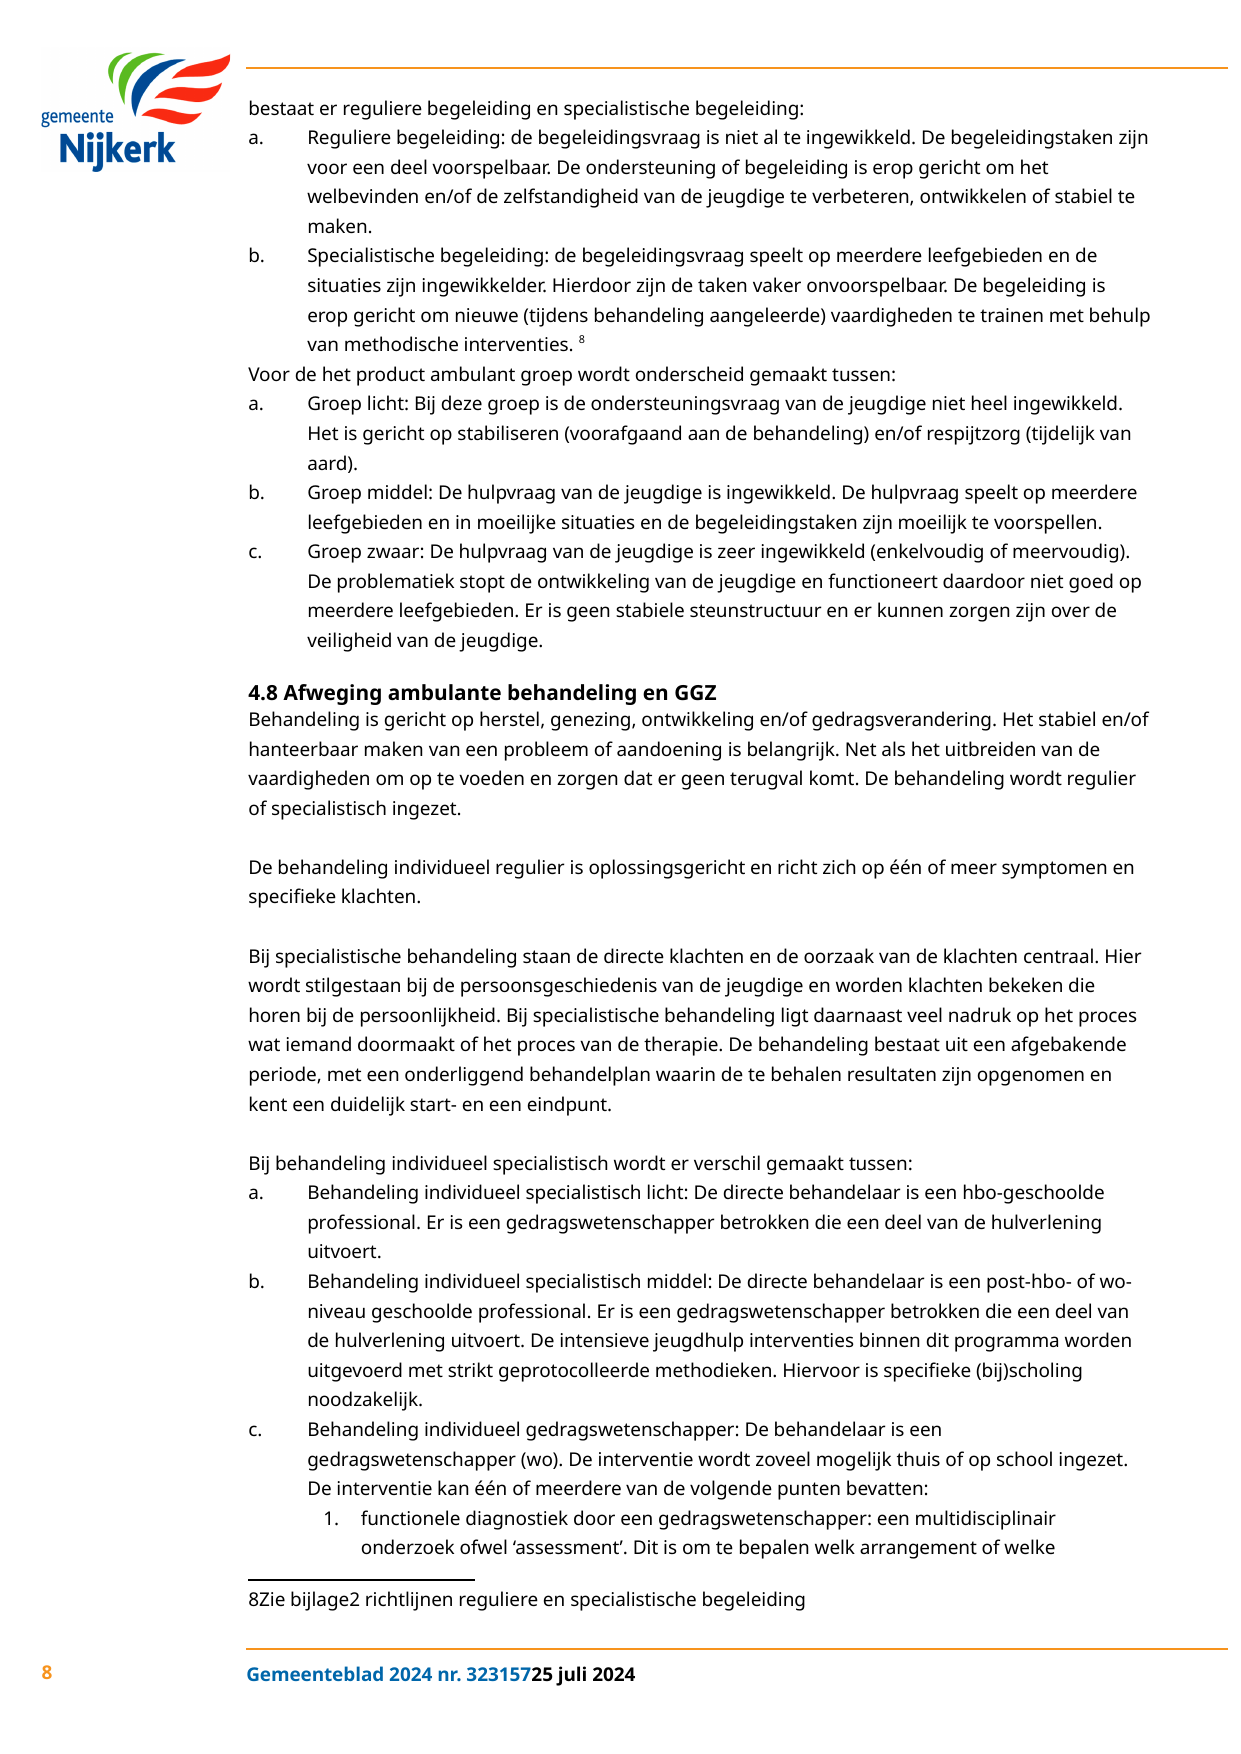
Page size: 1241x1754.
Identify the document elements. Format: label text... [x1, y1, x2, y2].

list Zie bijlage2 richtlijnen reguliere en specialistische begeleiding [248, 1586, 1152, 1612]
list Behandeling individueel specialistisch middel: De directe behandelaar is een post-hbo- of wo-niveau geschoolde professional. Er is een gedragswetenschapper betrokken die een deel van de hulverlening uitvoert. De intensieve jeugdhulp interventies binnen dit programma worden uitgevoerd met strikt geprotocolleerde methodieken. Hiervoor is specifieke (bij)scholing noodzakelijk. [248, 1268, 1152, 1412]
text Behandeling is gericht op herstel, genezing, ontwikkeling en/of gedragsverandering. Het stabiel en/of hanteerbaar maken van een probleem of aandoening is belangrijk. Net als het uitbreiden van de vaardigheden om op te voeden en zorgen dat er geen terugval komt. De behandeling wordt regulier of specialistisch ingezet. [248, 706, 1152, 821]
text 4.8 Afweging ambulante behandeling en GGZ [248, 678, 1152, 706]
list Behandeling individueel gedragswetenschapper: De behandelaar is een gedragswetenschapper (wo). De interventie wordt zoveel mogelijk thuis of op school ingezet. De interventie kan één of meerdere van de volgende punten bevatten: [248, 1416, 1152, 1501]
list Groep licht: Bij deze groep is de ondersteuningsvraag van de jeugdige niet heel ingewikkeld. Het is gericht op stabiliseren (voorafgaand aan de behandeling) en/of respijtzorg (tijdelijk van aard). [248, 391, 1152, 476]
list Reguliere begeleiding: de begeleidingsvraag is niet al te ingewikkeld. De begeleidingstaken zijn voor een deel voorspelbaar. De ondersteuning of begeleiding is erop gericht om het welbevinden en/of de zelfstandigheid van de jeugdige te verbeteren, ontwikkelen of stabiel te maken. [248, 124, 1152, 239]
list Behandeling individueel specialistisch licht: De directe behandelaar is een hbo-geschoolde professional. Er is een gedragswetenschapper betrokken die een deel van de hulverlening uitvoert. [248, 1179, 1152, 1264]
list Groep middel: De hulpvraag van de jeugdige is ingewikkeld. De hulpvraag speelt op meerdere leefgebieden en in moeilijke situaties en de begeleidingstaken zijn moeilijk te voorspellen. [248, 479, 1152, 535]
text Voor de het product ambulant groep wordt onderscheid gemaakt tussen: [248, 361, 1152, 387]
text De behandeling individueel regulier is oplossingsgericht en richt zich op één of meer symptomen en specifieke klachten. [248, 854, 1152, 909]
text bestaat er reguliere begeleiding en specialistische begeleiding: [248, 95, 1152, 121]
picture [41, 47, 231, 172]
text Bij specialistische behandeling staan de directe klachten en de oorzaak van de klachten centraal. Hier wordt stilgestaan bij de persoonsgeschiedenis van de jeugdige en worden klachten bekeken die horen bij de persoonlijkheid. Bij specialistische behandeling ligt daarnaast veel nadruk op het proces wat iemand doormaakt of het proces van de therapie. De behandeling bestaat uit een afgebakende periode, met een onderliggend behandelplan waarin de te behalen resultaten zijn opgenomen en kent een duidelijk start- en een eindpunt. [248, 943, 1152, 1116]
text Bij behandeling individueel specialistisch wordt er verschil gemaakt tussen: [248, 1150, 1152, 1176]
list Groep zwaar: De hulpvraag van de jeugdige is zeer ingewikkeld (enkelvoudig of meervoudig). De problematiek stopt de ontwikkeling van de jeugdige en functioneert daardoor niet goed op meerdere leefgebieden. Er is geen stabiele steunstructuur en er kunnen zorgen zijn over de veiligheid van de jeugdige. [248, 538, 1152, 653]
list Specialistische begeleiding: de begeleidingsvraag speelt op meerdere leefgebieden en de situaties zijn ingewikkelder. Hierdoor zijn de taken vaker onvoorspelbaar. De begeleiding is erop gericht om nieuwe (tijdens behandeling aangeleerde) vaardigheden te trainen met behulp van methodische interventies. [248, 243, 1152, 357]
list functionele diagnostiek door een gedragswetenschapper: een multidisciplinair onderzoek ofwel ‘assessment’. Dit is om te bepalen welk arrangement of welke [323, 1505, 1152, 1560]
